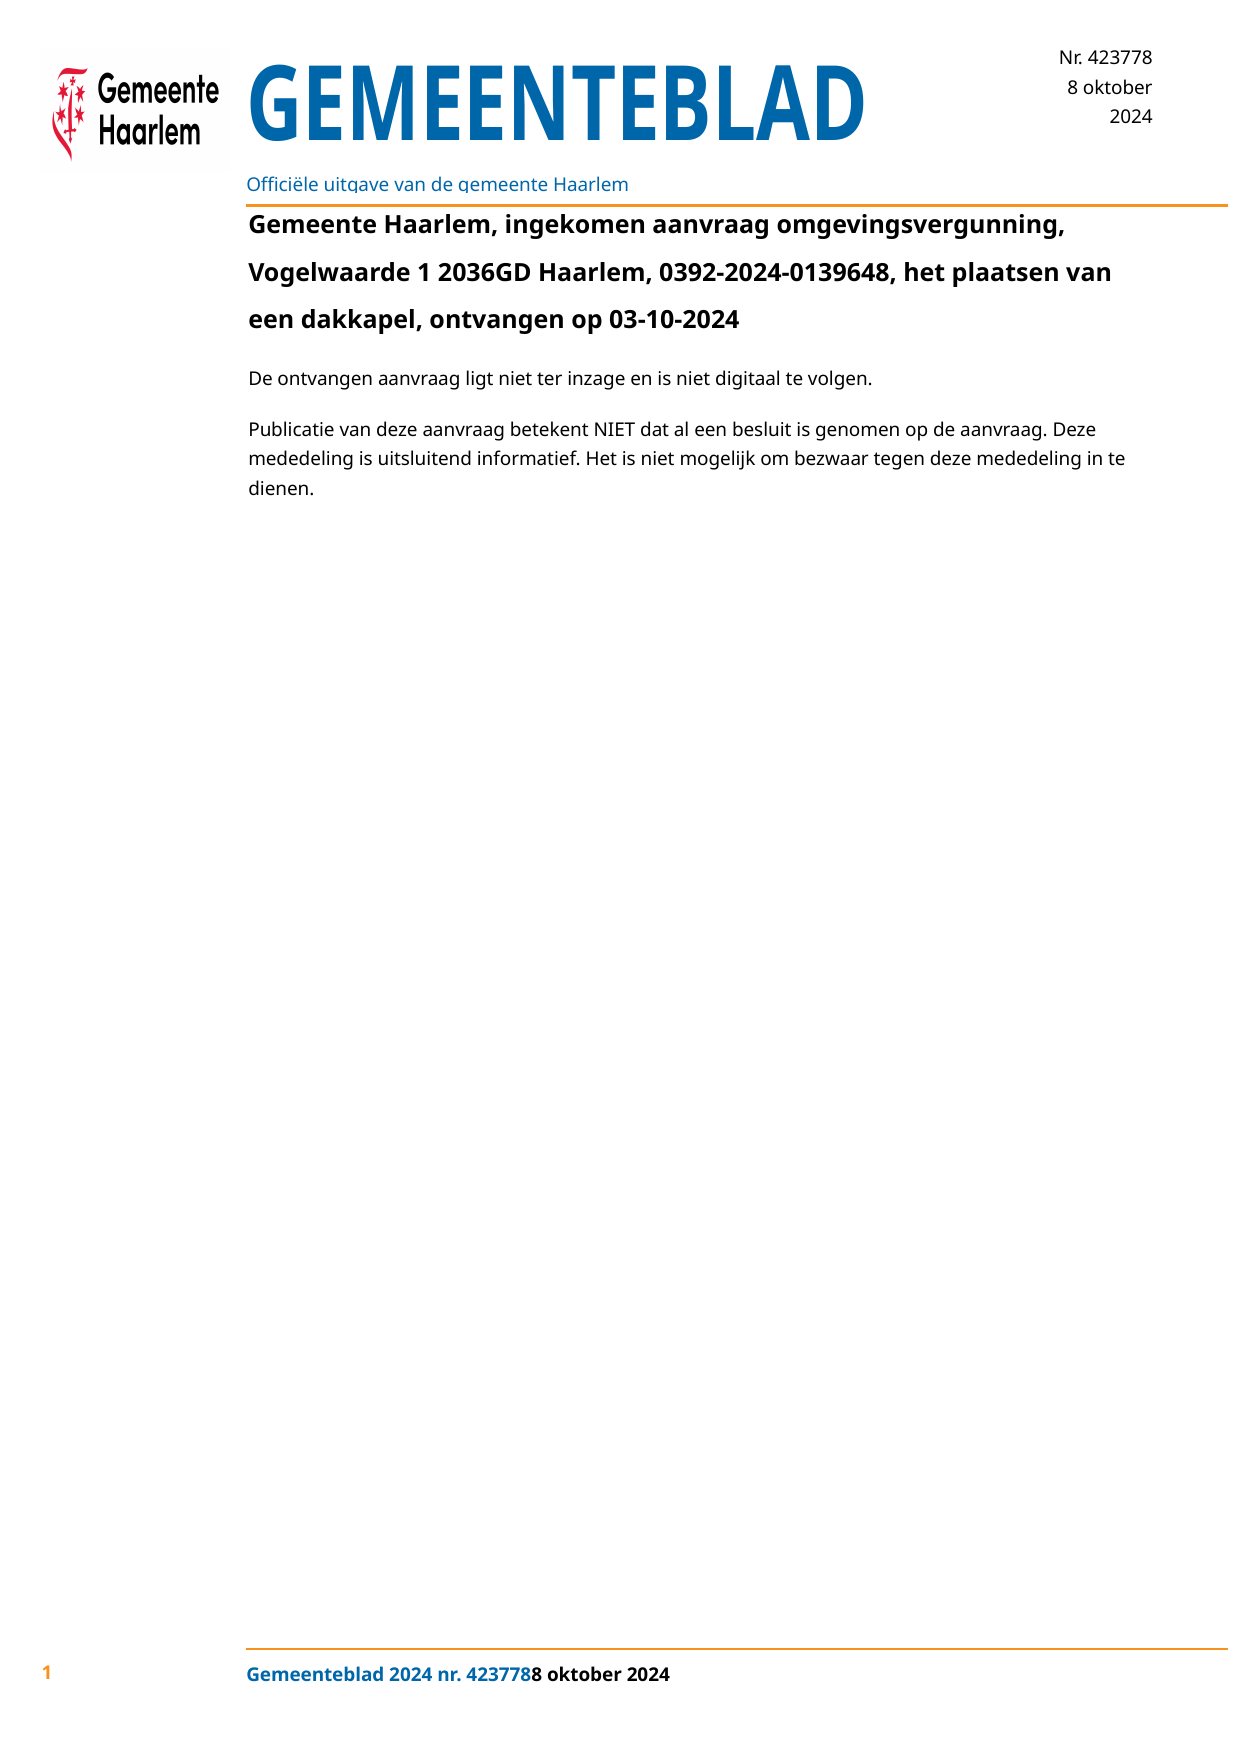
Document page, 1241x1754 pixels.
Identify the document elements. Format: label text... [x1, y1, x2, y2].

text Publicatie van deze aanvraag betekent NIET dat al een besluit is genomen op de aanvraag. Deze mededeling is uitsluitend informatief. Het is niet mogelijk om bezwaar tegen deze mededeling in te dienen. [248, 416, 1152, 501]
picture [41, 47, 231, 172]
text Gemeente Haarlem, ingekomen aanvraag omgevingsvergunning, Vogelwaarde 1 2036GD Haarlem, 0392-2024-0139648, het plaatsen van een dakkapel, ontvangen op 03-10-2024 [248, 207, 1152, 336]
text De ontvangen aanvraag ligt niet ter inzage en is niet digitaal te volgen. [248, 366, 1152, 391]
